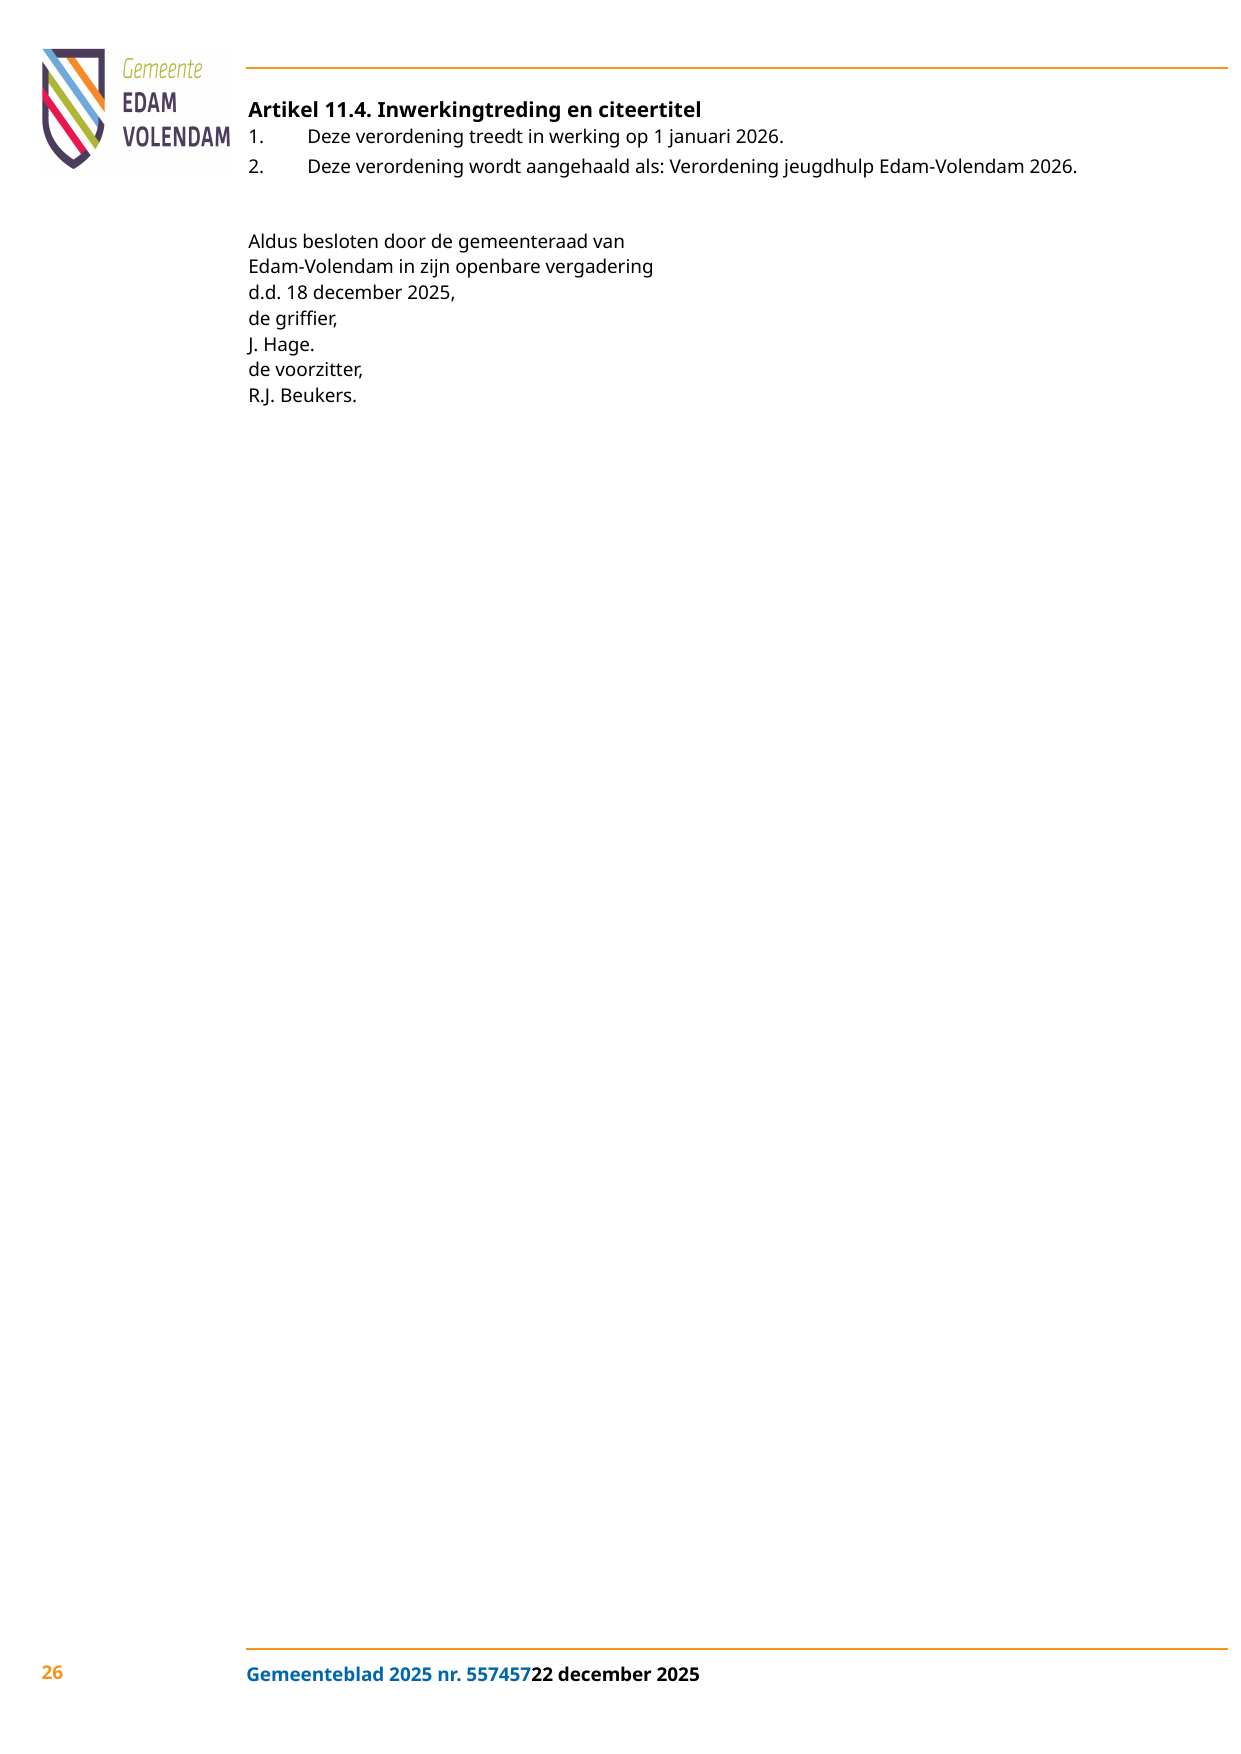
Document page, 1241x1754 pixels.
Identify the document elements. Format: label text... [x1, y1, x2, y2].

text d.d. 18 december 2025, [248, 279, 1152, 305]
text R.J. Beukers. [248, 382, 1152, 408]
text J. Hage. [248, 331, 1152, 357]
text Artikel 11.4. Inwerkingtreding en citeertitel [248, 95, 1152, 123]
picture [41, 47, 231, 172]
text Edam-Volendam in zijn openbare vergadering [248, 254, 1152, 279]
text de griffier, [248, 305, 1152, 331]
list Deze verordening wordt aangehaald als: Verordening jeugdhulp Edam-Volendam 2026. [248, 153, 1152, 178]
text de voorzitter, [248, 357, 1152, 382]
list Deze verordening treedt in werking op 1 januari 2026. [248, 123, 1152, 149]
text Aldus besloten door de gemeenteraad van [248, 228, 1152, 254]
